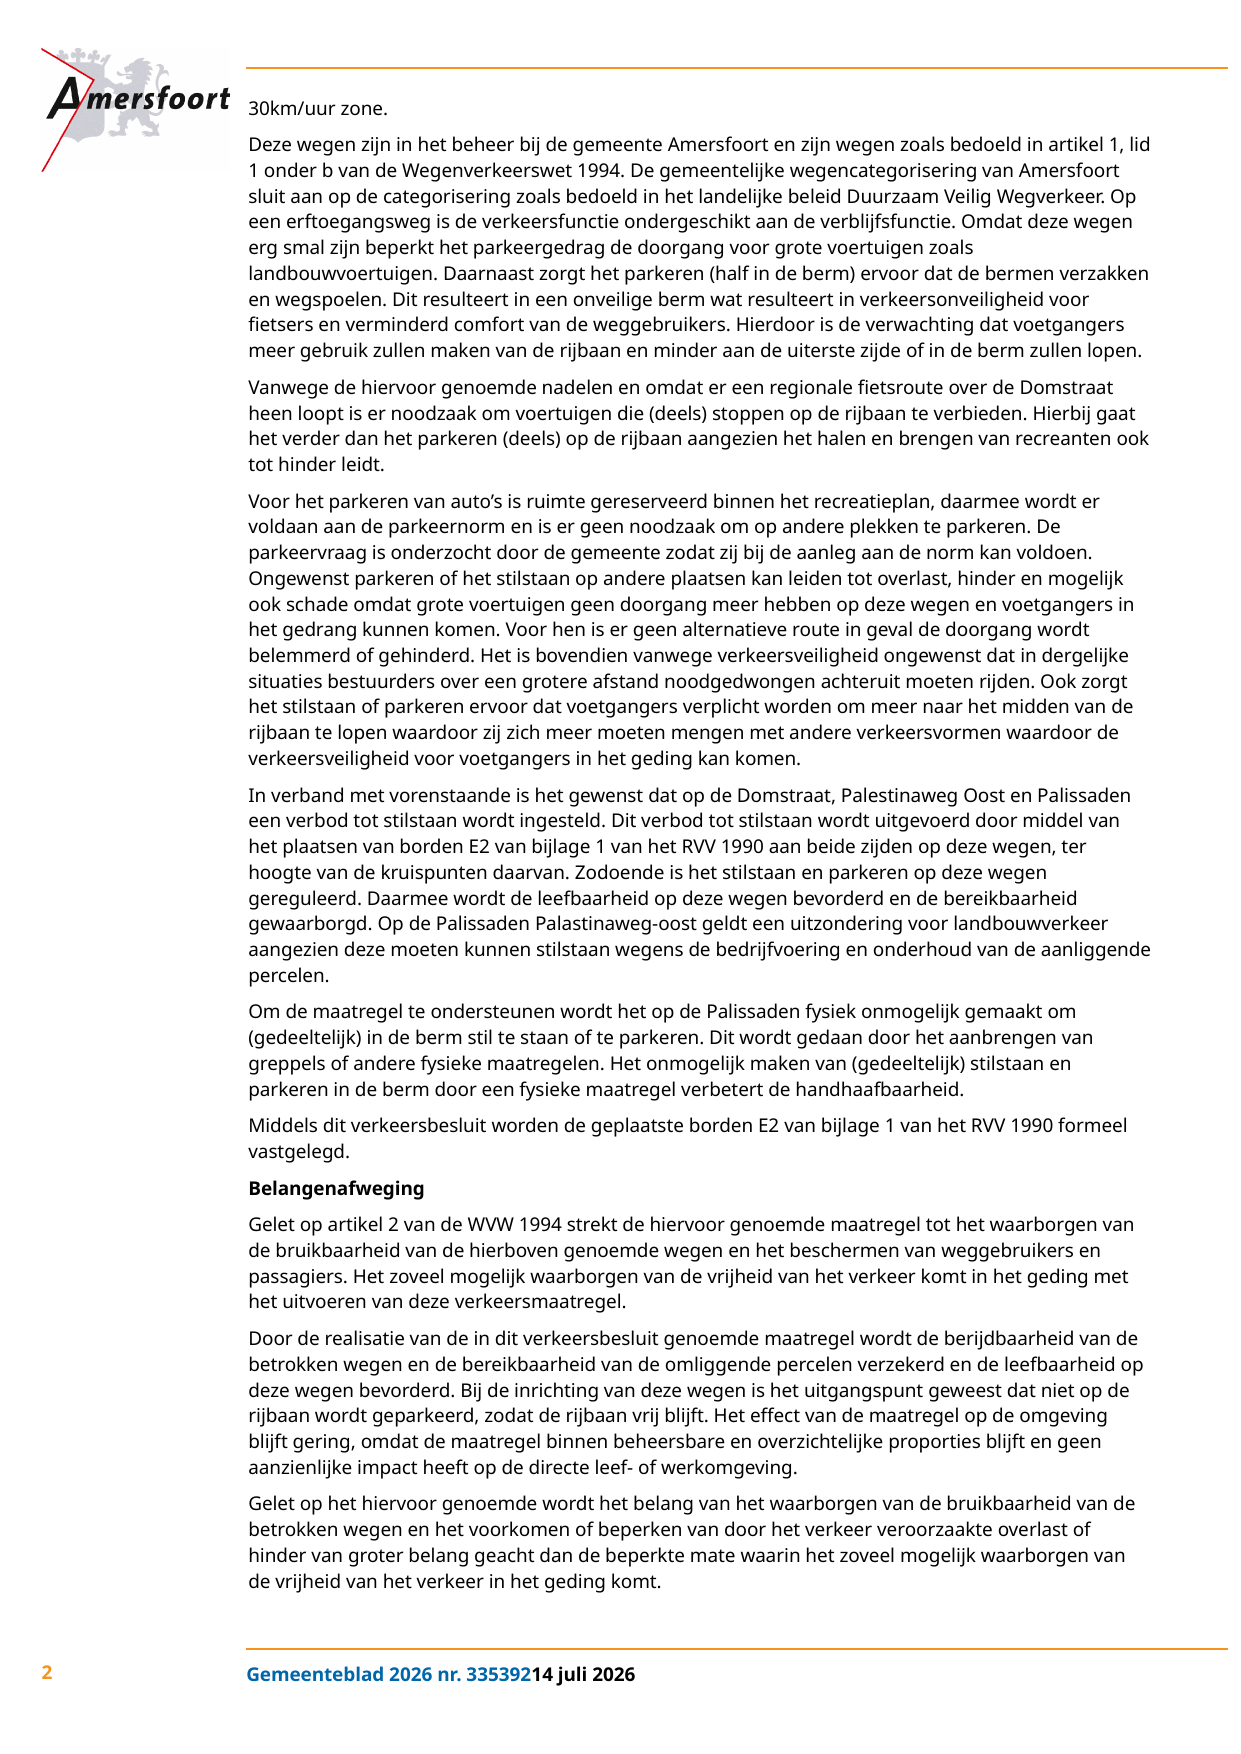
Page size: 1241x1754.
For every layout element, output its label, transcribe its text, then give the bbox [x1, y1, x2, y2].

text Door de realisatie van de in dit verkeersbesluit genoemde maatregel wordt de berijdbaarheid van de betrokken wegen en de bereikbaarheid van de omliggende percelen verzekerd en de leefbaarheid op deze wegen bevorderd. Bij de inrichting van deze wegen is het uitgangspunt geweest dat niet op de rijbaan wordt geparkeerd, zodat de rijbaan vrij blijft. Het effect van de maatregel op de omgeving blijft gering, omdat de maatregel binnen beheersbare en overzichtelijke proporties blijft en geen aanzienlijke impact heeft op de directe leef- of werkomgeving. [248, 1325, 1152, 1480]
text Belangenafweging [248, 1175, 1152, 1201]
text Deze wegen zijn in het beheer bij de gemeente Amersfoort en zijn wegen zoals bedoeld in artikel 1, lid 1 onder b van de Wegenverkeerswet 1994. De gemeentelijke wegencategorisering van Amersfoort sluit aan op de categorisering zoals bedoeld in het landelijke beleid Duurzaam Veilig Wegverkeer. Op een erftoegangsweg is de verkeersfunctie ondergeschikt aan de verblijfsfunctie. Omdat deze wegen erg smal zijn beperkt het parkeergedrag de doorgang voor grote voertuigen zoals landbouwvoertuigen. Daarnaast zorgt het parkeren (half in de berm) ervoor dat de bermen verzakken en wegspoelen. Dit resulteert in een onveilige berm wat resulteert in verkeersonveiligheid voor fietsers en verminderd comfort van de weggebruikers. Hierdoor is de verwachting dat voetgangers meer gebruik zullen maken van de rijbaan en minder aan de uiterste zijde of in de berm zullen lopen. [248, 131, 1152, 363]
text Gelet op het hiervoor genoemde wordt het belang van het waarborgen van de bruikbaarheid van de betrokken wegen en het voorkomen of beperken van door het verkeer veroorzaakte overlast of hinder van groter belang geacht dan de beperkte mate waarin het zoveel mogelijk waarborgen van de vrijheid van het verkeer in het geding komt. [248, 1491, 1152, 1593]
text Om de maatregel te ondersteunen wordt het op de Palissaden fysiek onmogelijk gemaakt om (gedeeltelijk) in de berm stil te staan of te parkeren. Dit wordt gedaan door het aanbrengen van greppels of andere fysieke maatregelen. Het onmogelijk maken van (gedeeltelijk) stilstaan en parkeren in de berm door een fysieke maatregel verbetert de handhaafbaarheid. [248, 998, 1152, 1101]
text In verband met vorenstaande is het gewenst dat op de Domstraat, Palestinaweg Oost en Palissaden een verbod tot stilstaan wordt ingesteld. Dit verbod tot stilstaan wordt uitgevoerd door middel van het plaatsen van borden E2 van bijlage 1 van het RVV 1990 aan beide zijden op deze wegen, ter hoogte van de kruispunten daarvan. Zodoende is het stilstaan en parkeren op deze wegen gereguleerd. Daarmee wordt de leefbaarheid op deze wegen bevorderd en de bereikbaarheid gewaarborgd. Op de Palissaden Palastinaweg-oost geldt een uitzondering voor landbouwverkeer aangezien deze moeten kunnen stilstaan wegens de bedrijfvoering en onderhoud van de aanliggende percelen. [248, 782, 1152, 988]
text Voor het parkeren van auto’s is ruimte gereserveerd binnen het recreatieplan, daarmee wordt er voldaan aan de parkeernorm en is er geen noodzaak om op andere plekken te parkeren. De parkeervraag is onderzocht door de gemeente zodat zij bij de aanleg aan de norm kan voldoen. Ongewenst parkeren of het stilstaan op andere plaatsen kan leiden tot overlast, hinder en mogelijk ook schade omdat grote voertuigen geen doorgang meer hebben op deze wegen en voetgangers in het gedrang kunnen komen. Voor hen is er geen alternatieve route in geval de doorgang wordt belemmerd of gehinderd. Het is bovendien vanwege verkeersveiligheid ongewenst dat in dergelijke situaties bestuurders over een grotere afstand noodgedwongen achteruit moeten rijden. Ook zorgt het stilstaan of parkeren ervoor dat voetgangers verplicht worden om meer naar het midden van de rijbaan te lopen waardoor zij zich meer moeten mengen met andere verkeersvormen waardoor de verkeersveiligheid voor voetgangers in het geding kan komen. [248, 488, 1152, 771]
text Middels dit verkeersbesluit worden de geplaatste borden E2 van bijlage 1 van het RVV 1990 formeel vastgelegd. [248, 1112, 1152, 1164]
text Gelet op artikel 2 van de WVW 1994 strekt de hiervoor genoemde maatregel tot het waarborgen van de bruikbaarheid van de hierboven genoemde wegen en het beschermen van weggebruikers en passagiers. Het zoveel mogelijk waarborgen van de vrijheid van het verkeer komt in het geding met het uitvoeren van deze verkeersmaatregel. [248, 1211, 1152, 1314]
picture [41, 47, 231, 172]
text Vanwege de hiervoor genoemde nadelen en omdat er een regionale fietsroute over de Domstraat heen loopt is er noodzaak om voertuigen die (deels) stoppen op de rijbaan te verbieden. Hierbij gaat het verder dan het parkeren (deels) op de rijbaan aangezien het halen en brengen van recreanten ook tot hinder leidt. [248, 374, 1152, 477]
text 30km/uur zone. [248, 95, 1152, 121]
